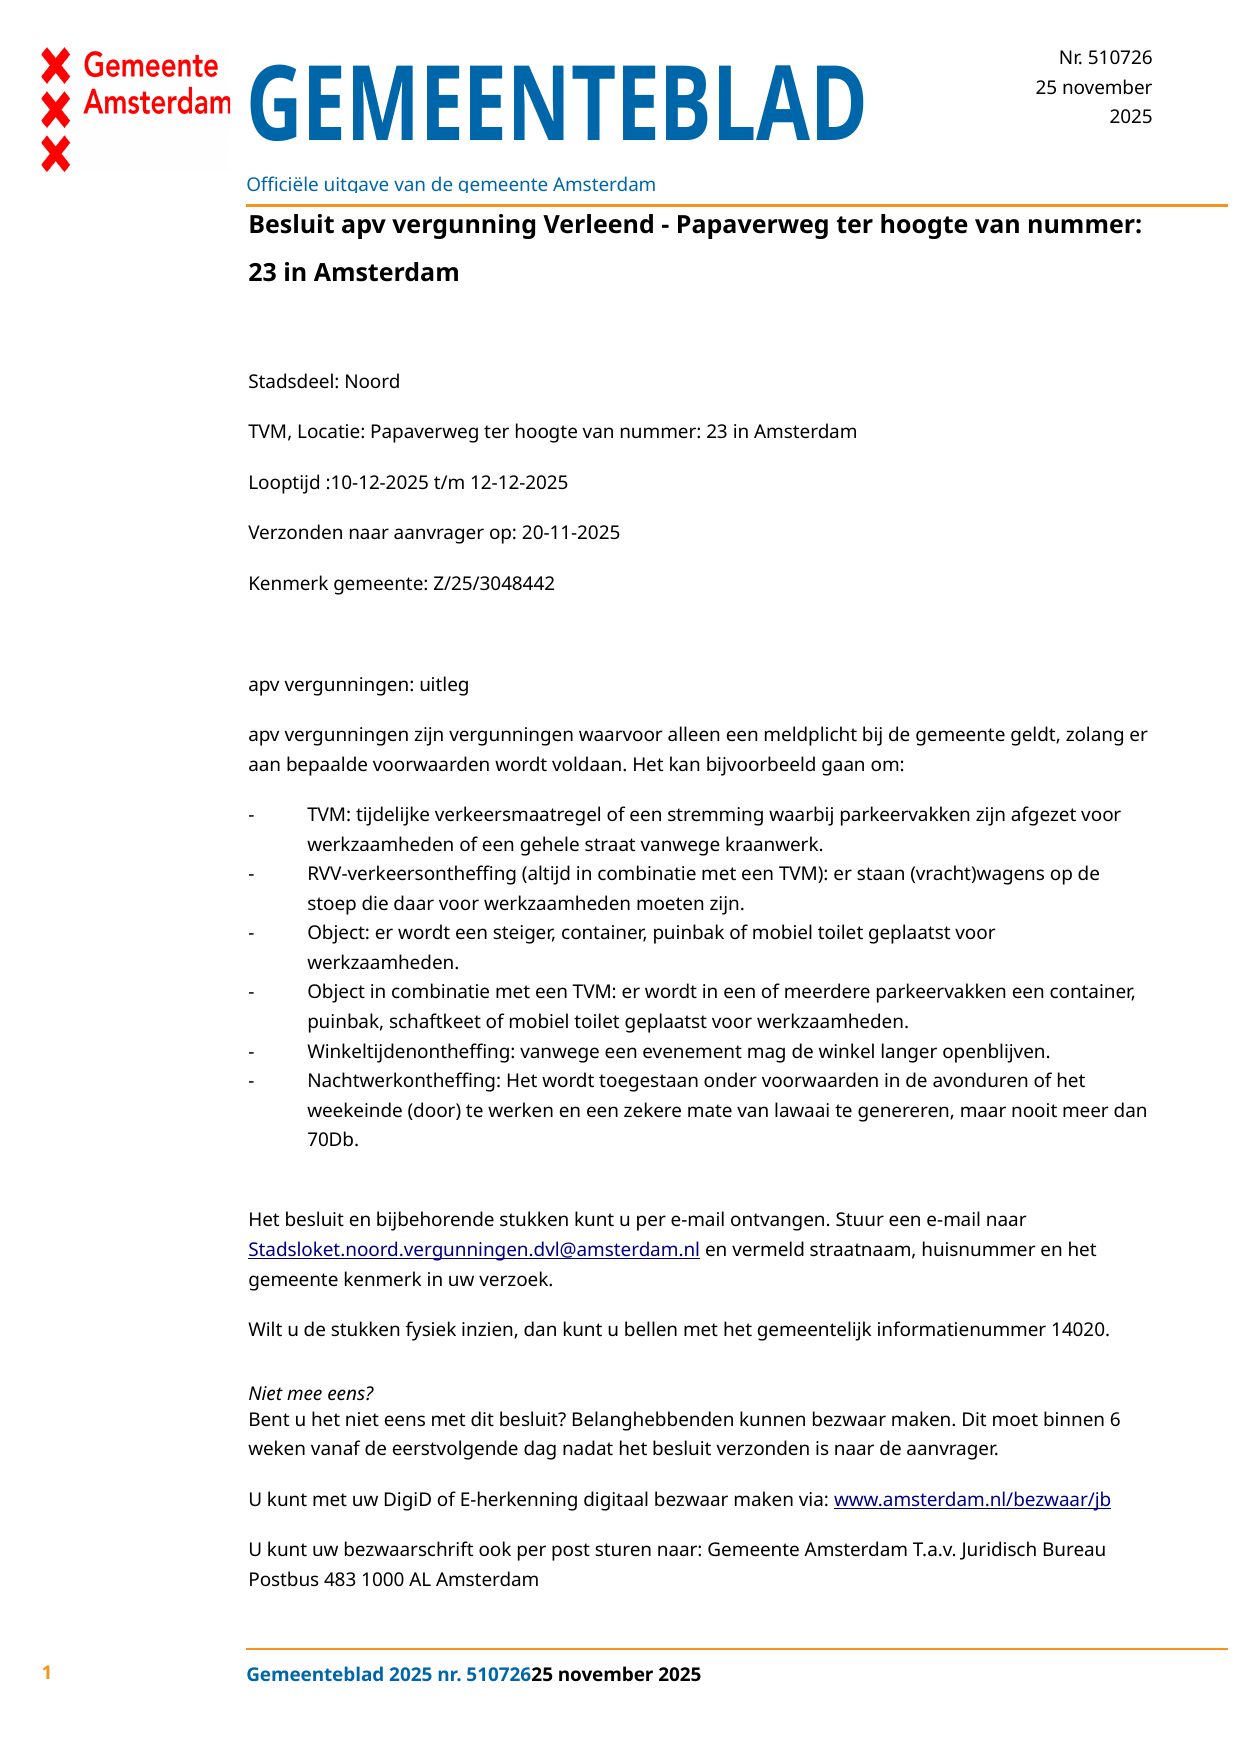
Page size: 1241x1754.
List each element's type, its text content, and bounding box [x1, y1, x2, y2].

text U kunt met uw DigiD of E-herkenning digitaal bezwaar maken via: www.amsterdam.nl/bezwaar/jb [248, 1486, 1152, 1512]
text Looptijd :10-12-2025 t/m 12-12-2025 [248, 469, 1152, 495]
text Kenmerk gemeente: Z/25/3048442 [248, 570, 1152, 596]
text U kunt uw bezwaarschrift ook per post sturen naar: Gemeente Amsterdam T.a.v. Juridisch Bureau Postbus 483 1000 AL Amsterdam [248, 1536, 1152, 1592]
list Object: er wordt een steiger, container, puinbak of mobiel toilet geplaatst voor werkzaamheden. [248, 919, 1152, 975]
list Object in combinatie met een TVM: er wordt in een of meerdere parkeervakken een container, puinbak, schaftkeet of mobiel toilet geplaatst voor werkzaamheden. [248, 979, 1152, 1034]
text Besluit apv vergunning Verleend - Papaverweg ter hoogte van nummer: 23 in Amsterdam [248, 207, 1152, 288]
text Bent u het niet eens met dit besluit? Belanghebbenden kunnen bezwaar maken. Dit moet binnen 6 weken vanaf de eerstvolgende dag nadat het besluit verzonden is naar de aanvrager. [248, 1406, 1152, 1461]
text Niet mee eens? [248, 1380, 1152, 1406]
picture [41, 47, 231, 172]
text TVM, Locatie: Papaverweg ter hoogte van nummer: 23 in Amsterdam [248, 419, 1152, 444]
list Nachtwerkontheffing: Het wordt toegestaan onder voorwaarden in de avonduren of het weekeinde (door) te werken en een zekere mate van lawaai te genereren, maar nooit meer dan 70Db. [248, 1067, 1152, 1152]
list TVM: tijdelijke verkeersmaatregel of een stremming waarbij parkeervakken zijn afgezet voor werkzaamheden of een gehele straat vanwege kraanwerk. [248, 801, 1152, 857]
text Stadsdeel: Noord [248, 368, 1152, 394]
text Wilt u de stukken fysiek inzien, dan kunt u bellen met het gemeentelijk informatienummer 14020. [248, 1316, 1152, 1342]
list RVV-verkeersontheffing (altijd in combinatie met een TVM): er staan (vracht)wagens op de stoep die daar voor werkzaamheden moeten zijn. [248, 860, 1152, 916]
text apv vergunningen zijn vergunningen waarvoor alleen een meldplicht bij de gemeente geldt, zolang er aan bepaalde voorwaarden wordt voldaan. Het kan bijvoorbeeld gaan om: [248, 721, 1152, 777]
text Verzonden naar aanvrager op: 20-11-2025 [248, 519, 1152, 545]
list Winkeltijdenontheffing: vanwege een evenement mag de winkel langer openblijven. [248, 1038, 1152, 1064]
text apv vergunningen: uitleg [248, 671, 1152, 697]
text Het besluit en bijbehorende stukken kunt u per e-mail ontvangen. Stuur een e-mail naar Stadsloket.noord.vergunningen.dvl@amsterdam.nl en vermeld straatnaam, huisnummer en het gemeente kenmerk in uw verzoek. [248, 1207, 1152, 1292]
